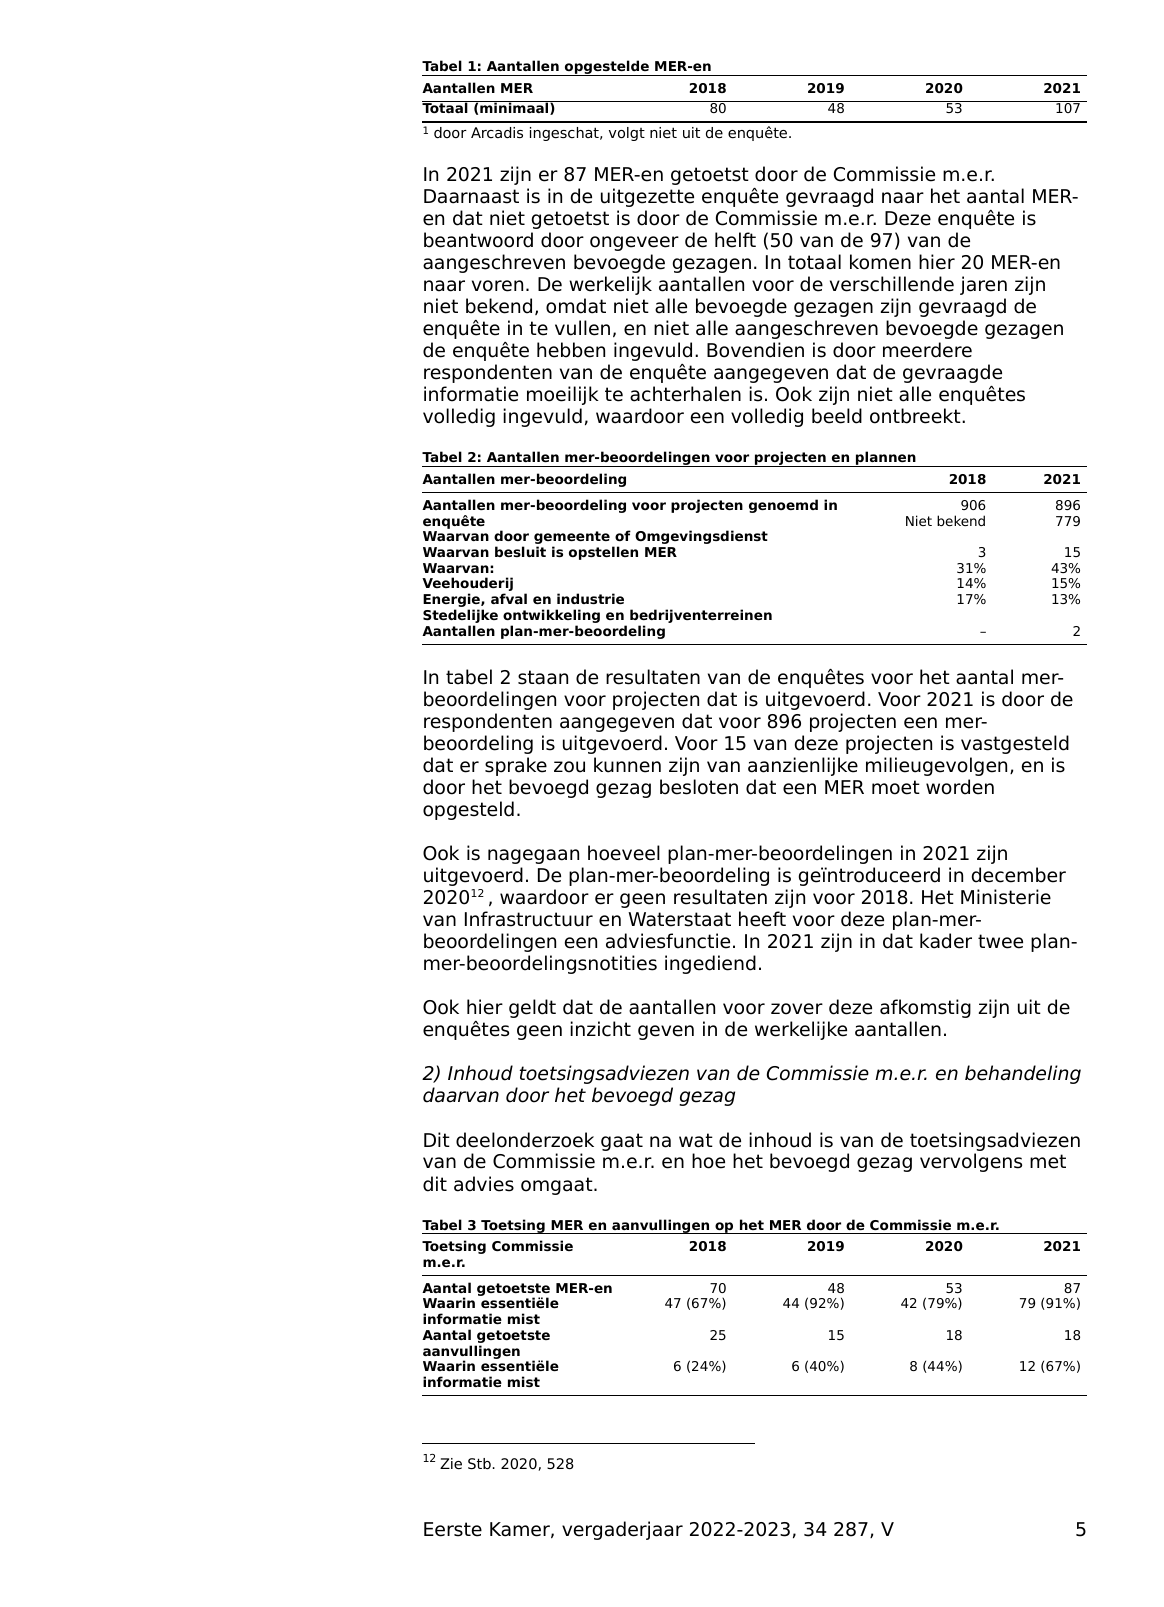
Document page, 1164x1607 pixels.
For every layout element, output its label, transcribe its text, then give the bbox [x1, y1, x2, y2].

table_cell 12 (67%) [969, 1359, 1087, 1395]
table_cell 87 [969, 1276, 1087, 1296]
table_cell Waarvan: Veehouderij Energie, afval en industrie Stedelijke ontwikkeling en bedrijventerreinen [422, 561, 898, 623]
table_cell 107 [969, 102, 1087, 121]
table_cell 18 [850, 1328, 968, 1359]
table_cell 906 Niet bekend [898, 493, 992, 545]
table_cell 31% 14% 17% [898, 561, 992, 623]
table_cell Waarvan besluit is opstellen MER [422, 545, 898, 561]
table_cell 8 (44%) [850, 1359, 968, 1395]
table_header Tabel 2: Aantallen mer-beoordelingen voor projecten en plannen [422, 450, 1087, 466]
table_cell Totaal (minimaal) [422, 102, 614, 121]
table_cell 2018 [898, 467, 992, 492]
table_cell Aantal getoetste aanvullingen [422, 1328, 614, 1359]
text In tabel 2 staan de resultaten van de enquêtes voor het aantal mer-beoordelingen voor projecten dat is uitgevoerd. Voor 2021 is door de respondenten aangegeven dat voor 896 projecten een mer-beoordeling is uitgevoerd. Voor 15 van deze projecten is vastgesteld dat er sprake zou kunnen zijn van aanzienlijke milieugevolgen, en is door het bevoegd gezag besloten dat een MER moet worden opgesteld. [422, 667, 1087, 821]
text In 2021 zijn er 87 MER-en getoetst door de Commissie m.e.r. Daarnaast is in de uitgezette enquête gevraagd naar het aantal MER-en dat niet getoetst is door de Commissie m.e.r. Deze enquête is beantwoord door ongeveer de helft (50 van de 97) van de aangeschreven bevoegde gezagen. In totaal komen hier 20 MER-en naar voren. De werkelijk aantallen voor de verschillende jaren zijn niet bekend, omdat niet alle bevoegde gezagen zijn gevraagd de enquête in te vullen, en niet alle aangeschreven bevoegde gezagen de enquête hebben ingevuld. Bovendien is door meerdere respondenten van de enquête aangegeven dat de gevraagde informatie moeilijk te achterhalen is. Ook zijn niet alle enquêtes volledig ingevuld, waardoor een volledig beeld ontbreekt. [422, 164, 1087, 428]
table_cell Aantallen mer-beoordeling voor projecten genoemd in enquête Waarvan door gemeente of Omgevingsdienst [422, 493, 898, 545]
table_cell 42 (79%) [850, 1296, 968, 1328]
table_cell 896 779 [992, 493, 1087, 545]
table_cell 2020 [850, 76, 968, 101]
text Ook hier geldt dat de aantallen voor zover deze afkomstig zijn uit de enquêtes geen inzicht geven in de werkelijke aantallen. [422, 997, 1087, 1041]
table_cell – [898, 624, 992, 644]
table_cell Waarin essentiële informatie mist [422, 1296, 614, 1328]
table_cell 2021 [992, 467, 1087, 492]
table_cell Aantallen mer-beoordeling [422, 467, 898, 492]
table_cell 2019 [732, 76, 850, 101]
table_cell 53 [850, 1276, 968, 1296]
table_cell 2019 [732, 1234, 850, 1275]
table_cell 2021 [969, 76, 1087, 101]
table_cell 2 [992, 624, 1087, 644]
table_cell 15 [732, 1328, 850, 1359]
table_cell 6 (40%) [732, 1359, 850, 1395]
table_cell 79 (91%) [969, 1296, 1087, 1328]
table_cell 6 (24%) [614, 1359, 732, 1395]
table_cell 48 [732, 1276, 850, 1296]
table_cell 2020 [850, 1234, 968, 1275]
table_header Tabel 1: Aantallen opgestelde MER-en [422, 59, 1087, 75]
table_cell 18 [969, 1328, 1087, 1359]
table_cell 15 [992, 545, 1087, 561]
text Zie Stb. 2020, 528 [422, 1452, 1087, 1474]
table_cell 25 [614, 1328, 732, 1359]
table_cell 2018 [614, 1234, 732, 1275]
table_header Tabel 3 Toetsing MER en aanvullingen op het MER door de Commissie m.e.r. [422, 1217, 1087, 1233]
table_cell Aantallen plan-mer-beoordeling [422, 624, 898, 644]
table_cell 2018 [614, 76, 732, 101]
table_cell 47 (67%) [614, 1296, 732, 1328]
table_cell Aantal getoetste MER-en [422, 1276, 614, 1296]
table_cell Waarin essentiële informatie mist [422, 1359, 614, 1395]
table_cell 53 [850, 102, 968, 121]
table_cell 2021 [969, 1234, 1087, 1275]
table_cell Aantallen MER [422, 76, 614, 101]
table_cell 3 [898, 545, 992, 561]
table_cell 70 [614, 1276, 732, 1296]
table_cell 44 (92%) [732, 1296, 850, 1328]
subtitle 2) Inhoud toetsingsadviezen van de Commissie m.e.r. en behandeling daarvan door het bevoegd gezag [422, 1063, 1087, 1107]
table_cell 43% 15% 13% [992, 561, 1087, 623]
table_cell 1 door Arcadis ingeschat, volgt niet uit de enquête. [422, 123, 1087, 142]
table_cell 48 [732, 102, 850, 121]
text Ook is nagegaan hoeveel plan-mer-beoordelingen in 2021 zijn uitgevoerd. De plan-mer-beoordeling is geïntroduceerd in december 2020, waardoor er geen resultaten zijn voor 2018. Het Ministerie van Infrastructuur en Waterstaat heeft voor deze plan-mer-beoordelingen een adviesfunctie. In 2021 zijn in dat kader twee plan-mer-beoordelingsnotities ingediend. [422, 843, 1087, 975]
table_cell 80 [614, 102, 732, 121]
text Dit deelonderzoek gaat na wat de inhoud is van de toetsingsadviezen van de Commissie m.e.r. en hoe het bevoegd gezag vervolgens met dit advies omgaat. [422, 1129, 1087, 1195]
table_cell Toetsing Commissie m.e.r. [422, 1234, 614, 1275]
